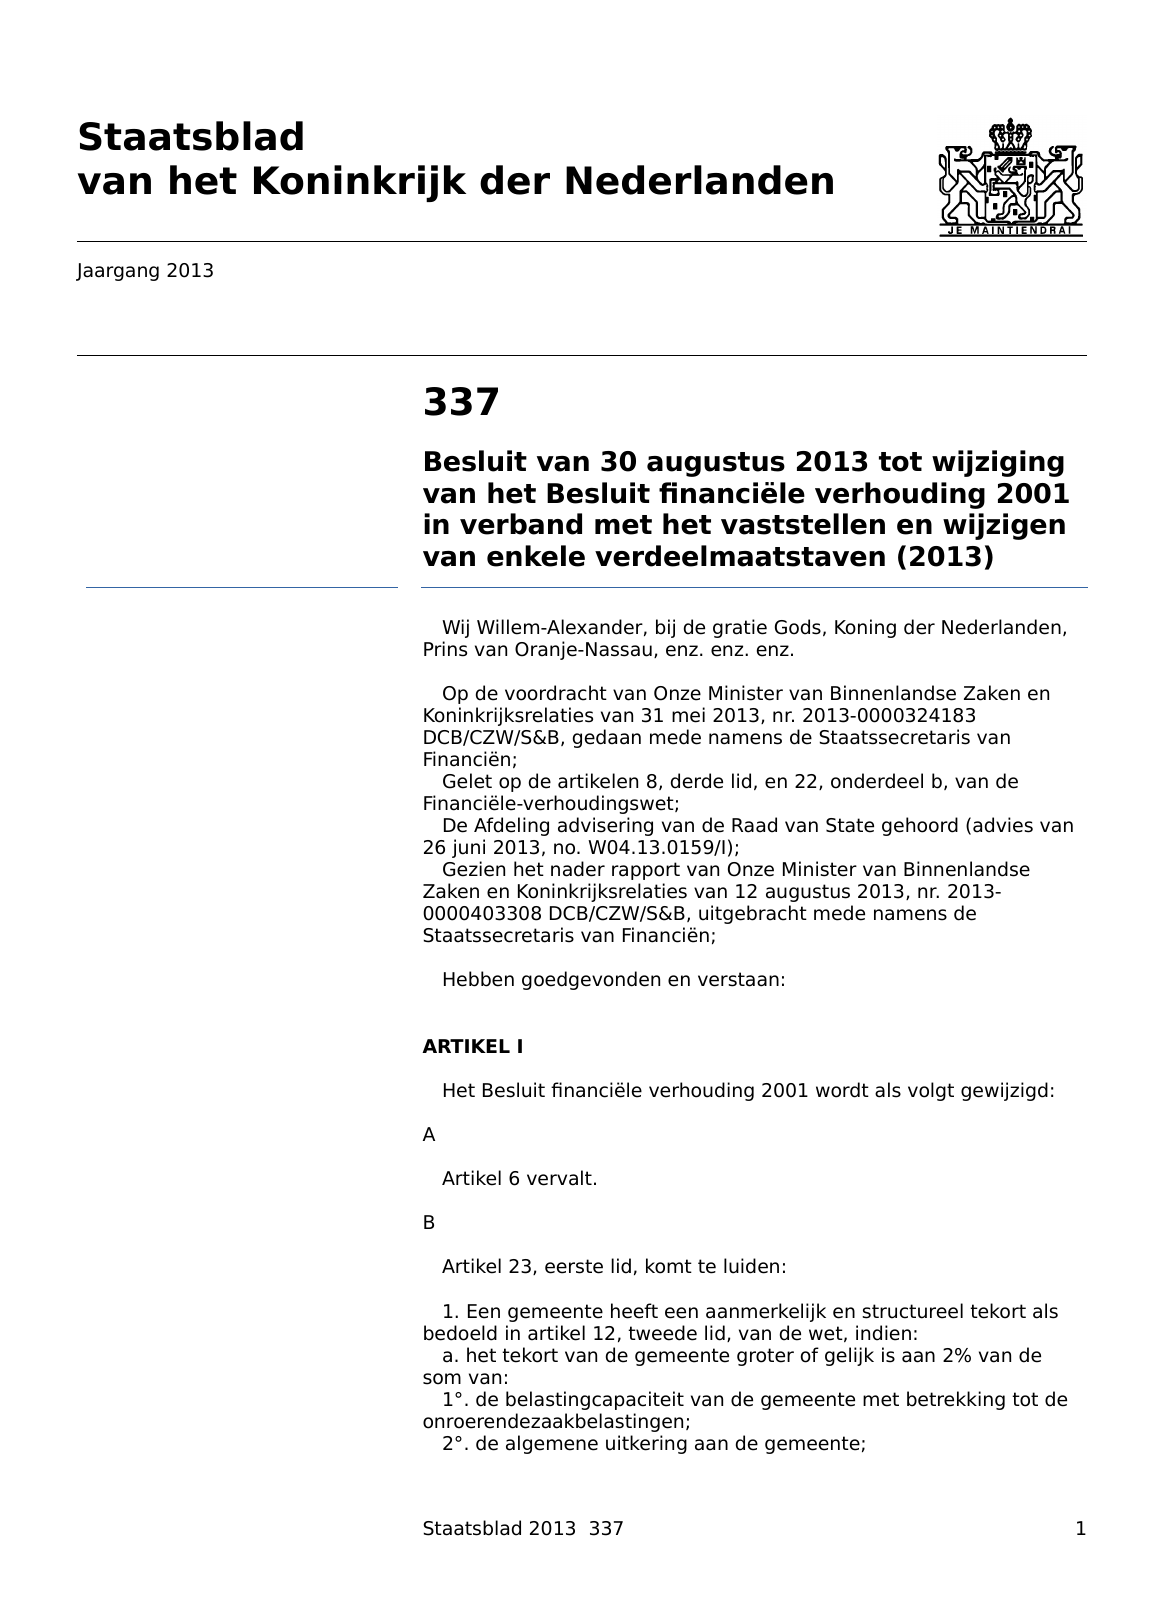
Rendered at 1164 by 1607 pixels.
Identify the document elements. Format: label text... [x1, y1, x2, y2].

text B [422, 1212, 1087, 1234]
text a. het tekort van de gemeente groter of gelijk is aan 2% van de som van: [422, 1344, 1087, 1388]
text De Afdeling advisering van de Raad van State gehoord (advies van 26 juni 2013, no. W04.13.0159/I); [422, 815, 1087, 859]
text Het Besluit financiële verhouding 2001 wordt als volgt gewijzigd: [422, 1080, 1087, 1102]
table_cell Jaargang 2013 [77, 242, 1087, 355]
text Artikel 6 vervalt. [422, 1168, 1087, 1190]
table_header [886, 100, 1087, 241]
text A [422, 1124, 1087, 1146]
subtitle ARTIKEL I [422, 1036, 1087, 1058]
text 1°. de belastingcapaciteit van de gemeente met betrekking tot de onroerendezaakbelastingen; [422, 1388, 1087, 1432]
subtitle 337 [422, 381, 1087, 424]
text Op de voordracht van Onze Minister van Binnenlandse Zaken en Koninkrijksrelaties van 31 mei 2013, nr. 2013-0000324183 DCB/CZW/S&B, gedaan mede namens de Staatssecretaris van Financiën; [422, 683, 1087, 771]
table_header Staatsblad van het Koninkrijk der Nederlanden [77, 100, 886, 241]
text 1. Een gemeente heeft een aanmerkelijk en structureel tekort als bedoeld in artikel 12, tweede lid, van de wet, indien: [422, 1301, 1087, 1344]
text Besluit van 30 augustus 2013 tot wijziging van het Besluit financiële verhouding 2001 in verband met het vaststellen en wijzigen van enkele verdeelmaatstaven (2013) [422, 447, 1087, 573]
text 2°. de algemene uitkering aan de gemeente; [422, 1432, 1087, 1454]
text Artikel 23, eerste lid, komt te luiden: [422, 1256, 1087, 1278]
text Wij Willem-Alexander, bij de gratie Gods, Koning der Nederlanden, Prins van Oranje-Nassau, enz. enz. enz. [422, 617, 1087, 661]
picture [936, 115, 1087, 240]
text Hebben goedgevonden en verstaan: [422, 969, 1087, 991]
text Gezien het nader rapport van Onze Minister van Binnenlandse Zaken en Koninkrijksrelaties van 12 augustus 2013, nr. 2013-0000403308 DCB/CZW/S&B, uitgebracht mede namens de Staatssecretaris van Financiën; [422, 859, 1087, 947]
text Gelet op de artikelen 8, derde lid, en 22, onderdeel b, van de Financiële-verhoudingswet; [422, 771, 1087, 815]
